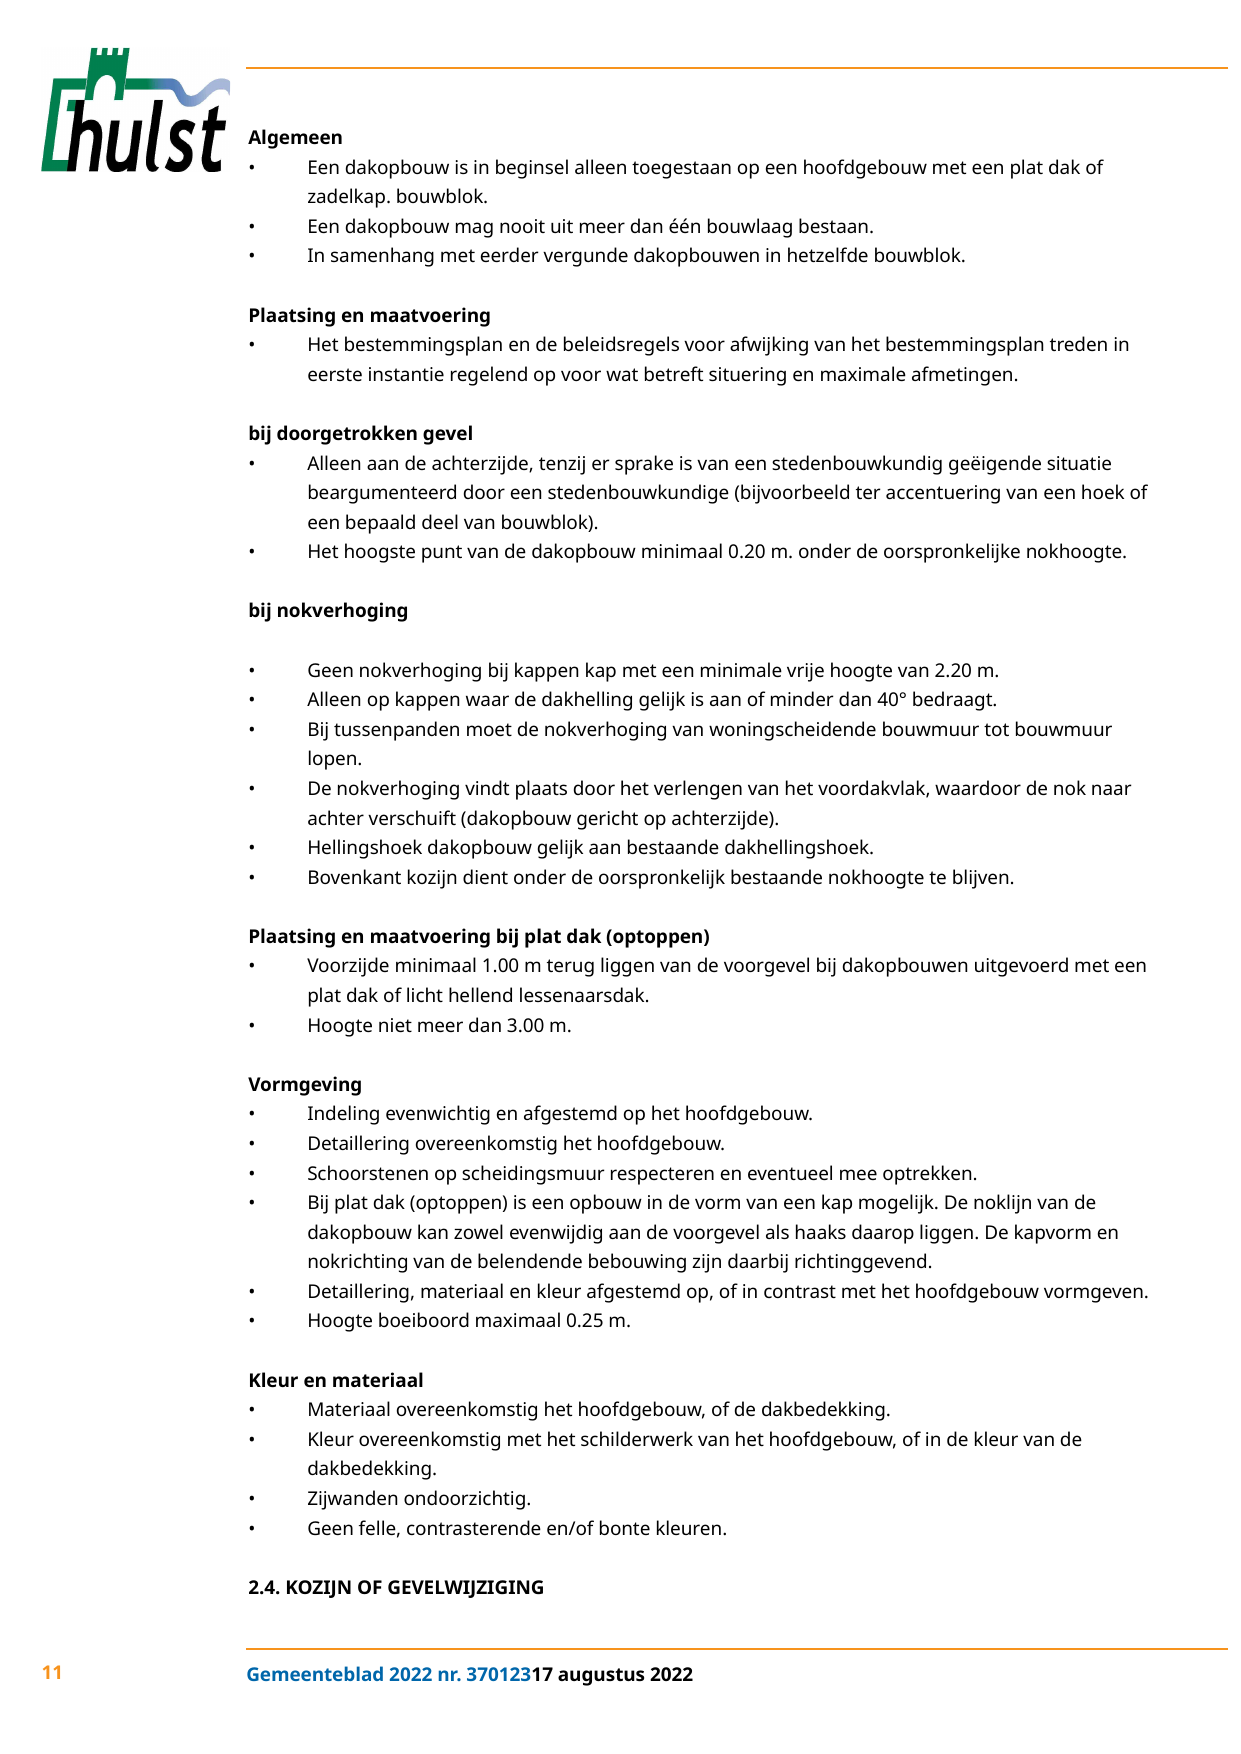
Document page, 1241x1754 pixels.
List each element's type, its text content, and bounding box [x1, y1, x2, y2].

picture [41, 47, 231, 172]
list Materiaal overeenkomstig het hoofdgebouw, of de dakbedekking. [248, 1396, 1152, 1422]
list Het hoogste punt van de dakopbouw minimaal 0.20 m. onder de oorspronkelijke nokhoogte. [248, 538, 1152, 564]
list Detaillering overeenkomstig het hoofdgebouw. [248, 1130, 1152, 1156]
list Het bestemmingsplan en de beleidsregels voor afwijking van het bestemmingsplan treden in eerste instantie regelend op voor wat betreft situering en maximale afmetingen. [248, 331, 1152, 387]
list Hellingshoek dakopbouw gelijk aan bestaande dakhellingshoek. [248, 834, 1152, 860]
list Geen nokverhoging bij kappen kap met een minimale vrije hoogte van 2.20 m. [248, 657, 1152, 683]
list Voorzijde minimaal 1.00 m terug liggen van de voorgevel bij dakopbouwen uitgevoerd met een plat dak of licht hellend lessenaarsdak. [248, 953, 1152, 1008]
list Een dakopbouw is in beginsel alleen toegestaan op een hoofdgebouw met een plat dak of zadelkap. bouwblok. [248, 154, 1152, 209]
list Bij tussenpanden moet de nokverhoging van woningscheidende bouwmuur tot bouwmuur lopen. [248, 716, 1152, 771]
list Bovenkant kozijn dient onder de oorspronkelijk bestaande nokhoogte te blijven. [248, 864, 1152, 890]
list In samenhang met eerder vergunde dakopbouwen in hetzelfde bouwblok. [248, 243, 1152, 268]
list Kleur overeenkomstig met het schilderwerk van het hoofdgebouw, of in de kleur van de dakbedekking. [248, 1426, 1152, 1481]
list Geen felle, contrasterende en/of bonte kleuren. [248, 1515, 1152, 1541]
list Hoogte niet meer dan 3.00 m. [248, 1012, 1152, 1038]
list Detaillering, materiaal en kleur afgestemd op, of in contrast met het hoofdgebouw vormgeven. [248, 1278, 1152, 1304]
text Algemeen [248, 124, 1152, 150]
text bij doorgetrokken gevel [248, 420, 1152, 446]
list Zijwanden ondoorzichtig. [248, 1485, 1152, 1511]
text Plaatsing en maatvoering bij plat dak (optoppen) [248, 923, 1152, 949]
list Alleen op kappen waar de dakhelling gelijk is aan of minder dan 40° bedraagt. [248, 686, 1152, 712]
text Vormgeving [248, 1071, 1152, 1097]
text Plaatsing en maatvoering [248, 302, 1152, 328]
list Bij plat dak (optoppen) is een opbouw in de vorm van een kap mogelijk. De noklijn van de dakopbouw kan zowel evenwijdig aan de voorgevel als haaks daarop liggen. De kapvorm en nokrichting van de belendende bebouwing zijn daarbij richtinggevend. [248, 1189, 1152, 1274]
list Schoorstenen op scheidingsmuur respecteren en eventueel mee optrekken. [248, 1160, 1152, 1186]
text Kleur en materiaal [248, 1367, 1152, 1393]
list Een dakopbouw mag nooit uit meer dan één bouwlaag bestaan. [248, 213, 1152, 239]
list Alleen aan de achterzijde, tenzij er sprake is van een stedenbouwkundig geëigende situatie beargumenteerd door een stedenbouwkundige (bijvoorbeeld ter accentuering van een hoek of een bepaald deel van bouwblok). [248, 450, 1152, 535]
text bij nokverhoging [248, 598, 1152, 623]
list Indeling evenwichtig en afgestemd op het hoofdgebouw. [248, 1101, 1152, 1126]
list De nokverhoging vindt plaats door het verlengen van het voordakvlak, waardoor de nok naar achter verschuift (dakopbouw gericht op achterzijde). [248, 775, 1152, 831]
list Hoogte boeiboord maximaal 0.25 m. [248, 1308, 1152, 1333]
text 2.4. KOZIJN OF GEVELWIJZIGING [248, 1574, 1152, 1600]
